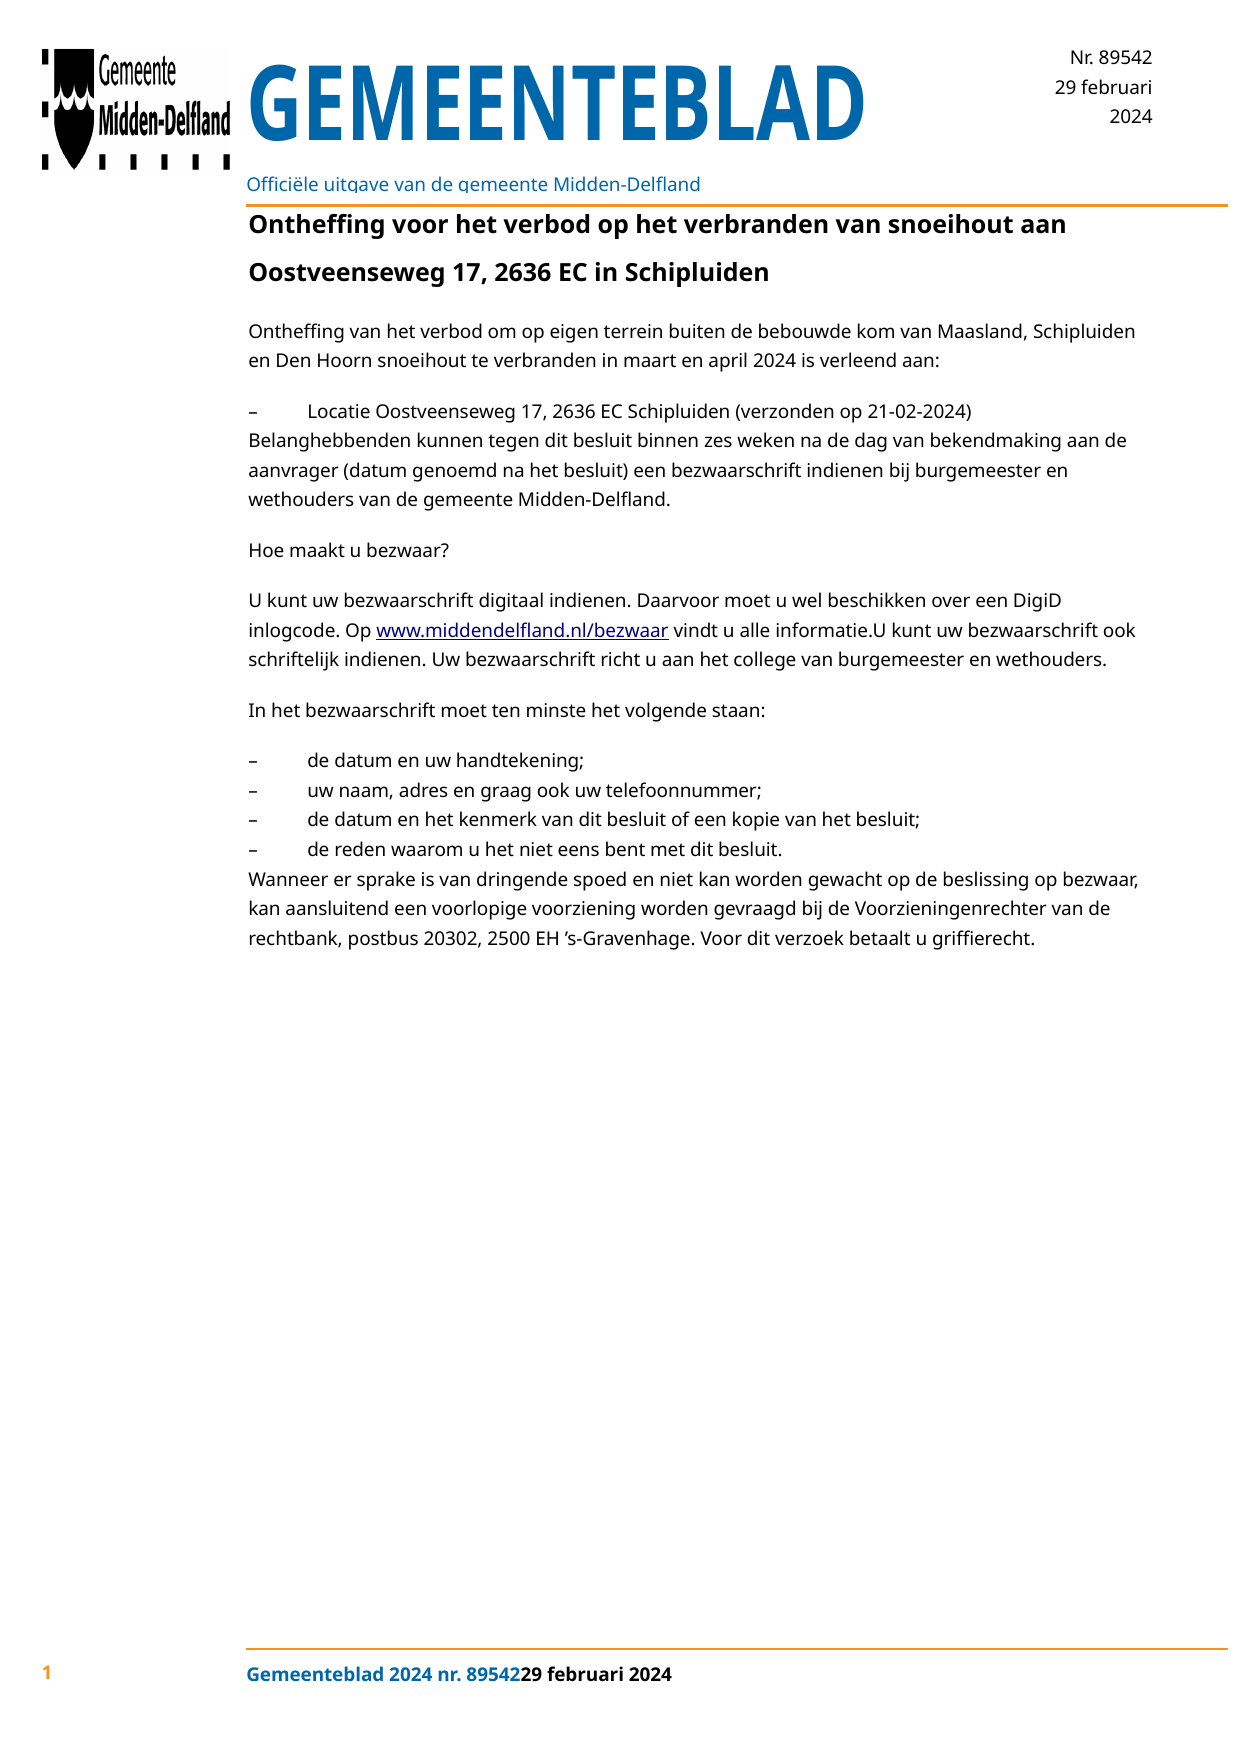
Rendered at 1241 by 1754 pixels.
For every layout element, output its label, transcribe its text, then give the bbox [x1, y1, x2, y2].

list de datum en uw handtekening; [248, 747, 1152, 773]
list uw naam, adres en graag ook uw telefoonnummer; [248, 777, 1152, 803]
list de reden waarom u het niet eens bent met dit besluit. [248, 836, 1152, 862]
text ​Wanneer er sprake is van dringende spoed en niet kan worden gewacht op de beslissing op bezwaar, kan aansluitend een voorlopige voorziening worden gevraagd bij de Voorzieningenrechter van de rechtbank, postbus 20302, 2500 EH ’s-Gravenhage. Voor dit verzoek betaalt u griffierecht. [248, 866, 1152, 951]
text U kunt uw bezwaarschrift digitaal indienen. Daarvoor moet u wel beschikken over een DigiD inlogcode. Op www.middendelfland.nl/bezwaar vindt u alle informatie.U kunt uw bezwaarschrift ook schriftelijk indienen. Uw bezwaarschrift richt u aan het college van burgemeester en wethouders. [248, 587, 1152, 672]
picture [41, 47, 231, 172]
text Belanghebbenden kunnen tegen dit besluit binnen zes weken na de dag van bekendmaking aan de aanvrager (datum genoemd na het besluit) een bezwaarschrift indienen bij burgemeester en wethouders van de gemeente Midden-Delfland. [248, 427, 1152, 512]
text Ontheffing van het verbod om op eigen terrein buiten de bebouwde kom van Maasland, Schipluiden en Den Hoorn snoeihout te verbranden in maart en april 2024 is verleend aan: [248, 318, 1152, 373]
text Ontheffing voor het verbod op het verbranden van snoeihout aan Oostveenseweg 17, 2636 EC in Schipluiden [248, 207, 1152, 288]
text Hoe maakt u bezwaar? [248, 537, 1152, 563]
list Locatie Oostveenseweg 17, 2636 EC Schipluiden (verzonden op 21-02-2024) [248, 398, 1152, 424]
list de datum en het kenmerk van dit besluit of een kopie van het besluit; [248, 807, 1152, 832]
text In het bezwaarschrift moet ten minste het volgende staan: [248, 697, 1152, 723]
